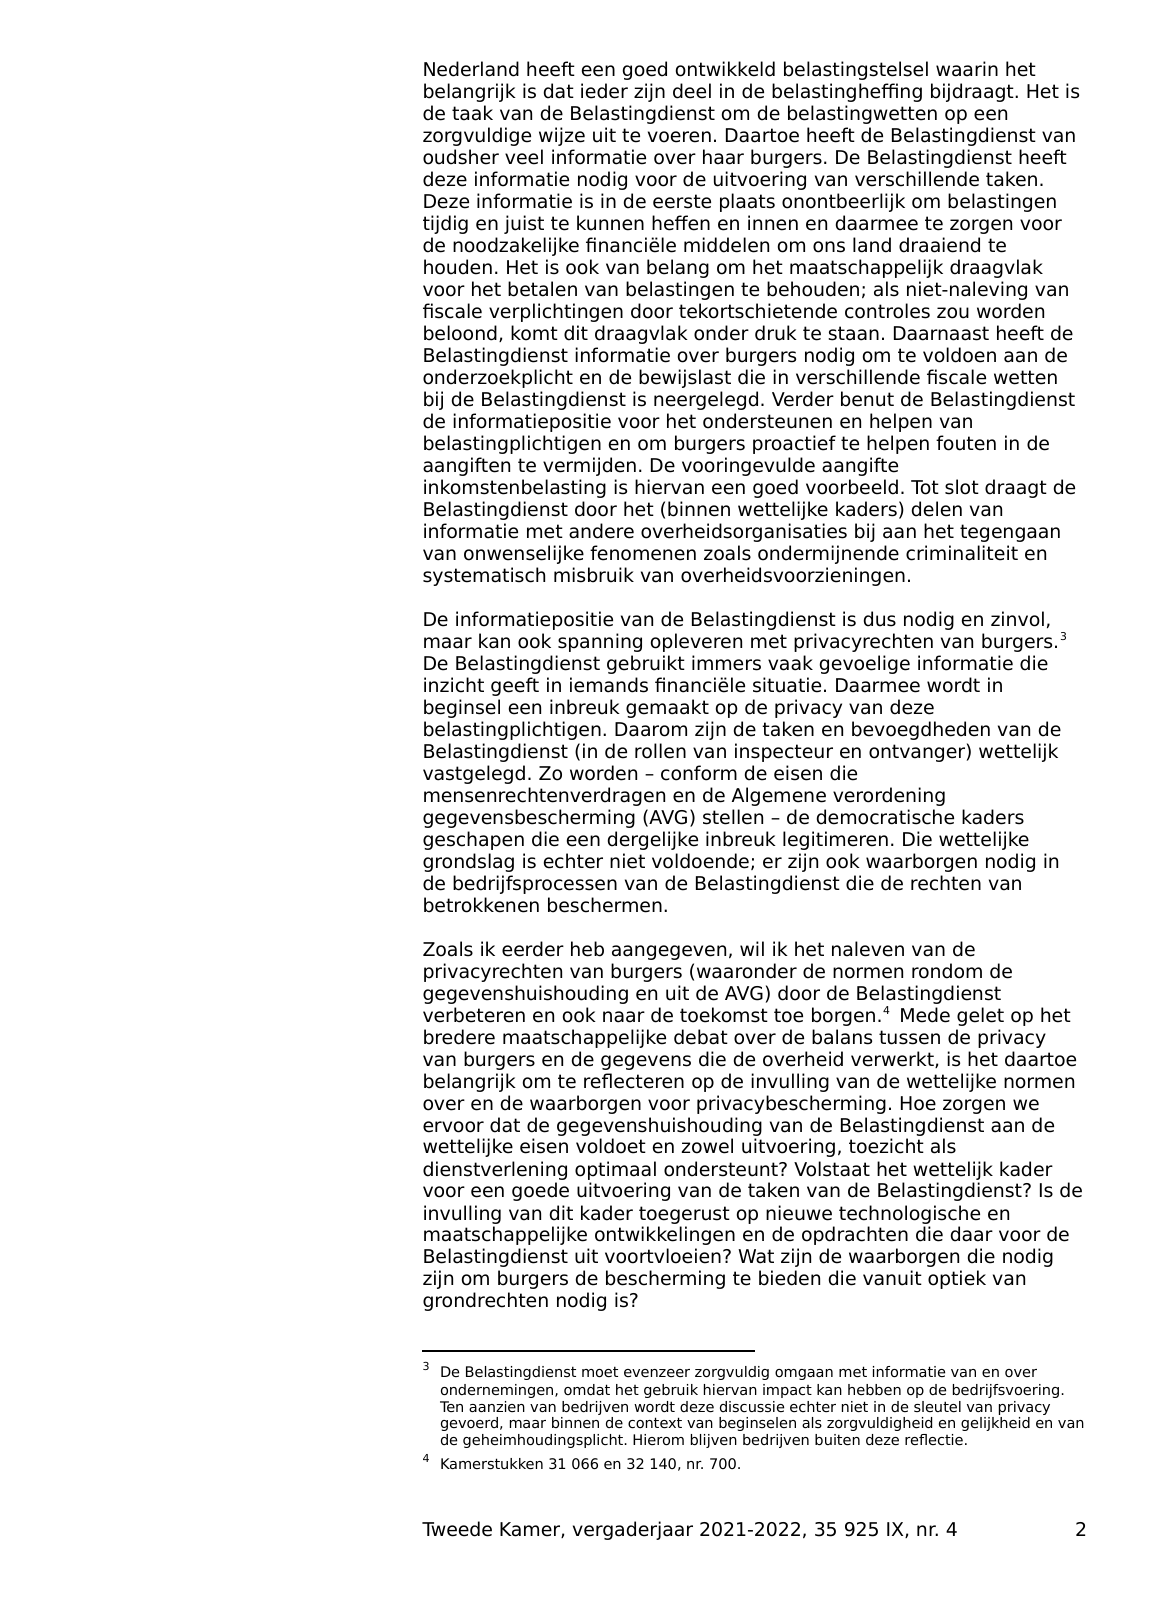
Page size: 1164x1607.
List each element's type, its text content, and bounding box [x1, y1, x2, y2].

text De informatiepositie van de Belastingdienst is dus nodig en zinvol, maar kan ook spanning opleveren met privacyrechten van burgers. De Belastingdienst gebruikt immers vaak gevoelige informatie die inzicht geeft in iemands financiële situatie. Daarmee wordt in beginsel een inbreuk gemaakt op de privacy van deze belastingplichtigen. Daarom zijn de taken en bevoegdheden van de Belastingdienst (in de rollen van inspecteur en ontvanger) wettelijk vastgelegd. Zo worden – conform de eisen die mensenrechtenverdragen en de Algemene verordening gegevensbescherming (AVG) stellen – de democratische kaders geschapen die een dergelijke inbreuk legitimeren. Die wettelijke grondslag is echter niet voldoende; er zijn ook waarborgen nodig in de bedrijfsprocessen van de Belastingdienst die de rechten van betrokkenen beschermen. [422, 609, 1087, 916]
text Nederland heeft een goed ontwikkeld belastingstelsel waarin het belangrijk is dat ieder zijn deel in de belastingheffing bijdraagt. Het is de taak van de Belastingdienst om de belastingwetten op een zorgvuldige wijze uit te voeren. Daartoe heeft de Belastingdienst van oudsher veel informatie over haar burgers. De Belastingdienst heeft deze informatie nodig voor de uitvoering van verschillende taken. Deze informatie is in de eerste plaats onontbeerlijk om belastingen tijdig en juist te kunnen heffen en innen en daarmee te zorgen voor de noodzakelijke financiële middelen om ons land draaiend te houden. Het is ook van belang om het maatschappelijk draagvlak voor het betalen van belastingen te behouden; als niet-naleving van fiscale verplichtingen door tekortschietende controles zou worden beloond, komt dit draagvlak onder druk te staan. Daarnaast heeft de Belastingdienst informatie over burgers nodig om te voldoen aan de onderzoekplicht en de bewijslast die in verschillende fiscale wetten bij de Belastingdienst is neergelegd. Verder benut de Belastingdienst de informatiepositie voor het ondersteunen en helpen van belastingplichtigen en om burgers proactief te helpen fouten in de aangiften te vermijden. De vooringevulde aangifte inkomstenbelasting is hiervan een goed voorbeeld. Tot slot draagt de Belastingdienst door het (binnen wettelijke kaders) delen van informatie met andere overheidsorganisaties bij aan het tegengaan van onwenselijke fenomenen zoals ondermijnende criminaliteit en systematisch misbruik van overheidsvoorzieningen. [422, 59, 1087, 587]
text Kamerstukken 31 066 en 32 140, nr. 700. [422, 1452, 1087, 1474]
text Zoals ik eerder heb aangegeven, wil ik het naleven van de privacyrechten van burgers (waaronder de normen rondom de gegevenshuishouding en uit de AVG) door de Belastingdienst verbeteren en ook naar de toekomst toe borgen. Mede gelet op het bredere maatschappelijke debat over de balans tussen de privacy van burgers en de gegevens die de overheid verwerkt, is het daartoe belangrijk om te reflecteren op de invulling van de wettelijke normen over en de waarborgen voor privacybescherming. Hoe zorgen we ervoor dat de gegevenshuishouding van de Belastingdienst aan de wettelijke eisen voldoet en zowel uitvoering, toezicht als dienstverlening optimaal ondersteunt? Volstaat het wettelijk kader voor een goede uitvoering van de taken van de Belastingdienst? Is de invulling van dit kader toegerust op nieuwe technologische en maatschappelijke ontwikkelingen en de opdrachten die daar voor de Belastingdienst uit voortvloeien? Wat zijn de waarborgen die nodig zijn om burgers de bescherming te bieden die vanuit optiek van grondrechten nodig is? [422, 939, 1087, 1312]
text De Belastingdienst moet evenzeer zorgvuldig omgaan met informatie van en over ondernemingen, omdat het gebruik hiervan impact kan hebben op de bedrijfsvoering. Ten aanzien van bedrijven wordt deze discussie echter niet in de sleutel van privacy gevoerd, maar binnen de context van beginselen als zorgvuldigheid en gelijkheid en van de geheimhoudingsplicht. Hierom blijven bedrijven buiten deze reflectie. [422, 1360, 1087, 1449]
